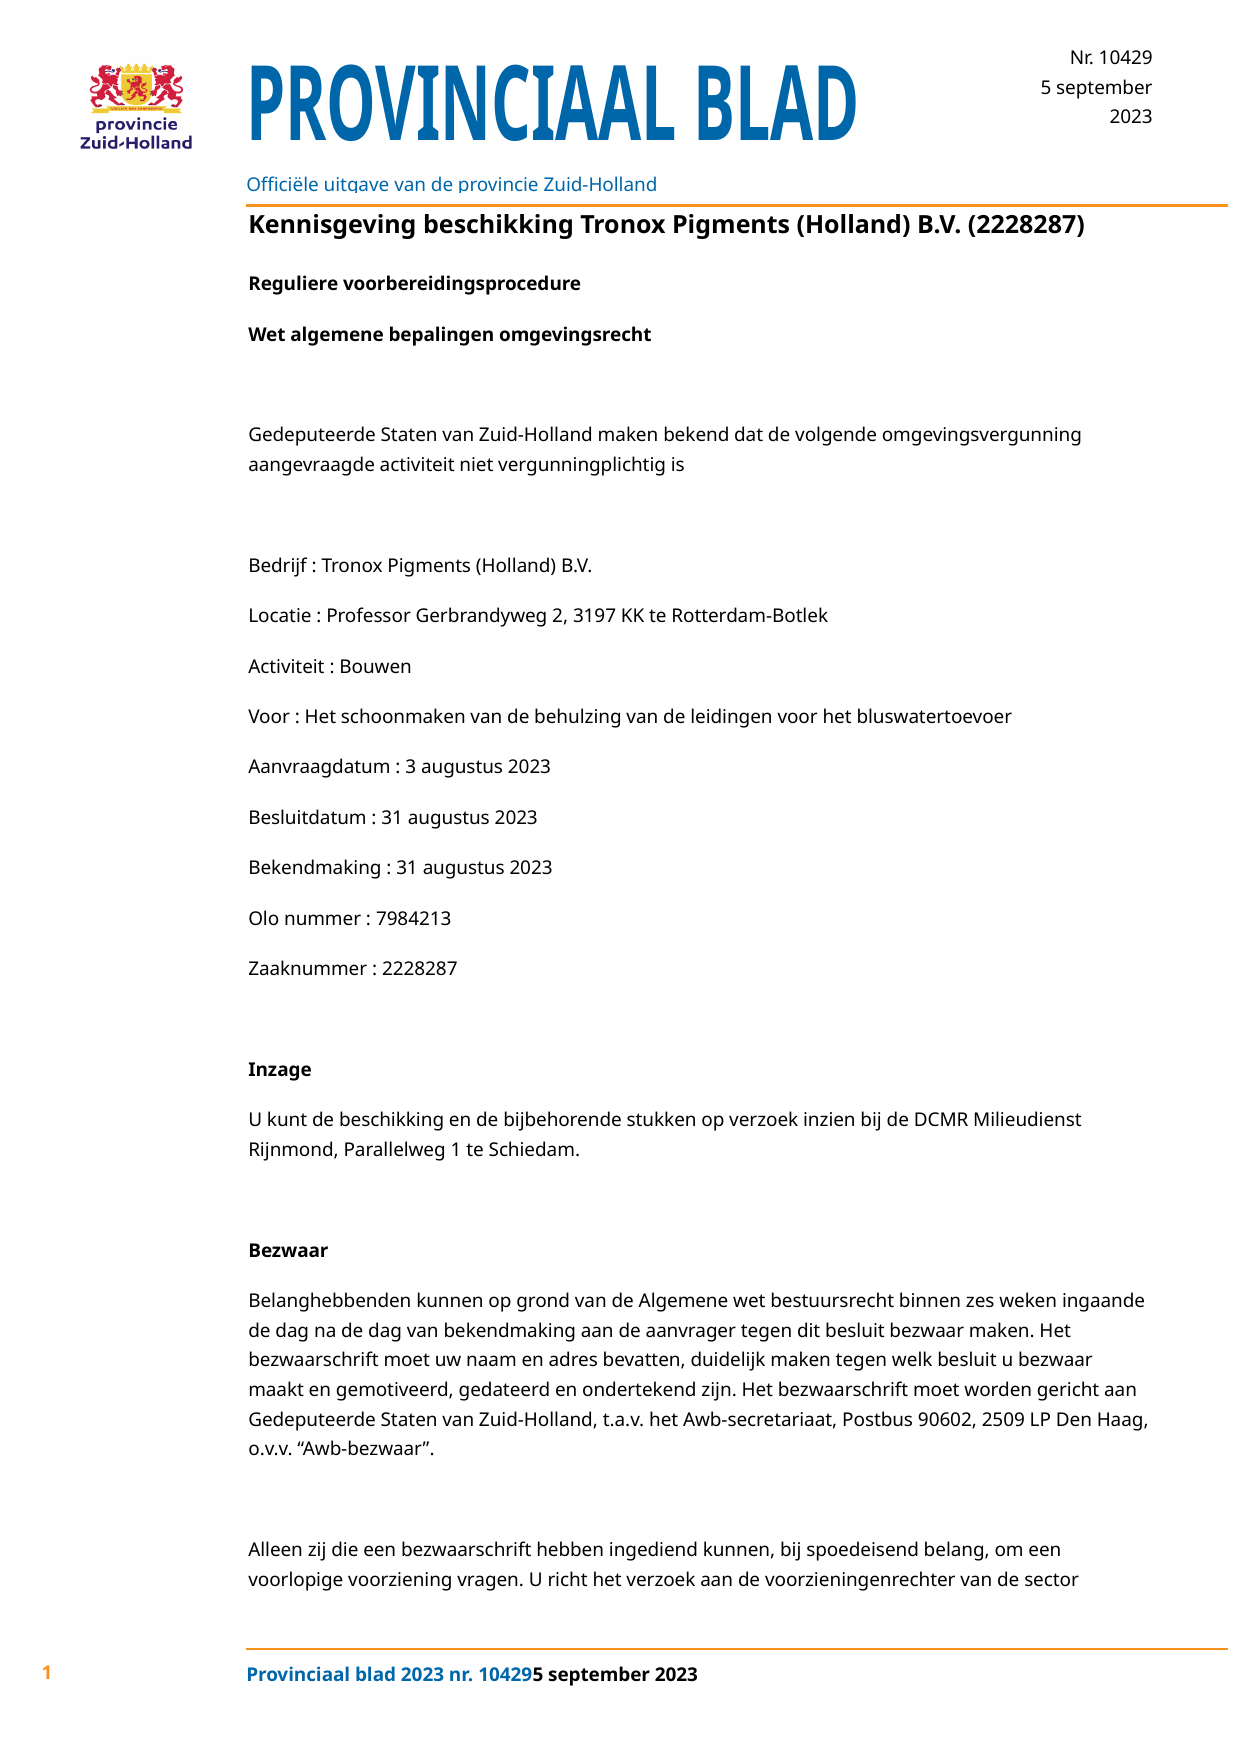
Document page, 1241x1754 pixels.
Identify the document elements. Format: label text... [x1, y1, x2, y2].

text Olo nummer : 7984213 [248, 905, 1152, 931]
text Bekendmaking : 31 augustus 2023 [248, 854, 1152, 880]
picture [41, 47, 231, 172]
text Aanvraagdatum : 3 augustus 2023 [248, 754, 1152, 779]
text Activiteit : Bouwen [248, 653, 1152, 678]
text Reguliere voorbereidingsprocedure [248, 270, 1152, 296]
text Voor : Het schoonmaken van de behulzing van de leidingen voor het bluswatertoevoer [248, 703, 1152, 729]
text Belanghebbenden kunnen op grond van de Algemene wet bestuursrecht binnen zes weken ingaande de dag na de dag van bekendmaking aan de aanvrager tegen dit besluit bezwaar maken. Het bezwaarschrift moet uw naam en adres bevatten, duidelijk maken tegen welk besluit u bezwaar maakt en gemotiveerd, gedateerd en ondertekend zijn. Het bezwaarschrift moet worden gericht aan Gedeputeerde Staten van Zuid-Holland, t.a.v. het Awb-secretariaat, Postbus 90602, 2509 LP Den Haag, o.v.v. “Awb-bezwaar”. [248, 1287, 1152, 1461]
text Kennisgeving beschikking Tronox Pigments (Holland) B.V. (2228287) [248, 207, 1152, 241]
text Wet algemene bepalingen omgevingsrecht [248, 321, 1152, 346]
text Besluitdatum : 31 augustus 2023 [248, 804, 1152, 830]
text Alleen zij die een bezwaarschrift hebben ingediend kunnen, bij spoedeisend belang, om een voorlopige voorziening vragen. U richt het verzoek aan de voorzieningenrechter van de sector [248, 1536, 1152, 1591]
text Locatie : Professor Gerbrandyweg 2, 3197 KK te Rotterdam-Botlek [248, 602, 1152, 628]
text Zaaknummer : 2228287 [248, 955, 1152, 981]
text Gedeputeerde Staten van Zuid-Holland maken bekend dat de volgende omgevingsvergunning aangevraagde activiteit niet vergunningplichtig is [248, 422, 1152, 477]
text U kunt de beschikking en de bijbehorende stukken op verzoek inzien bij de DCMR Milieudienst Rijnmond, Parallelweg 1 te Schiedam. [248, 1107, 1152, 1162]
text Bedrijf : Tronox Pigments (Holland) B.V. [248, 552, 1152, 578]
text Bezwaar [248, 1237, 1152, 1263]
text Inzage [248, 1056, 1152, 1082]
